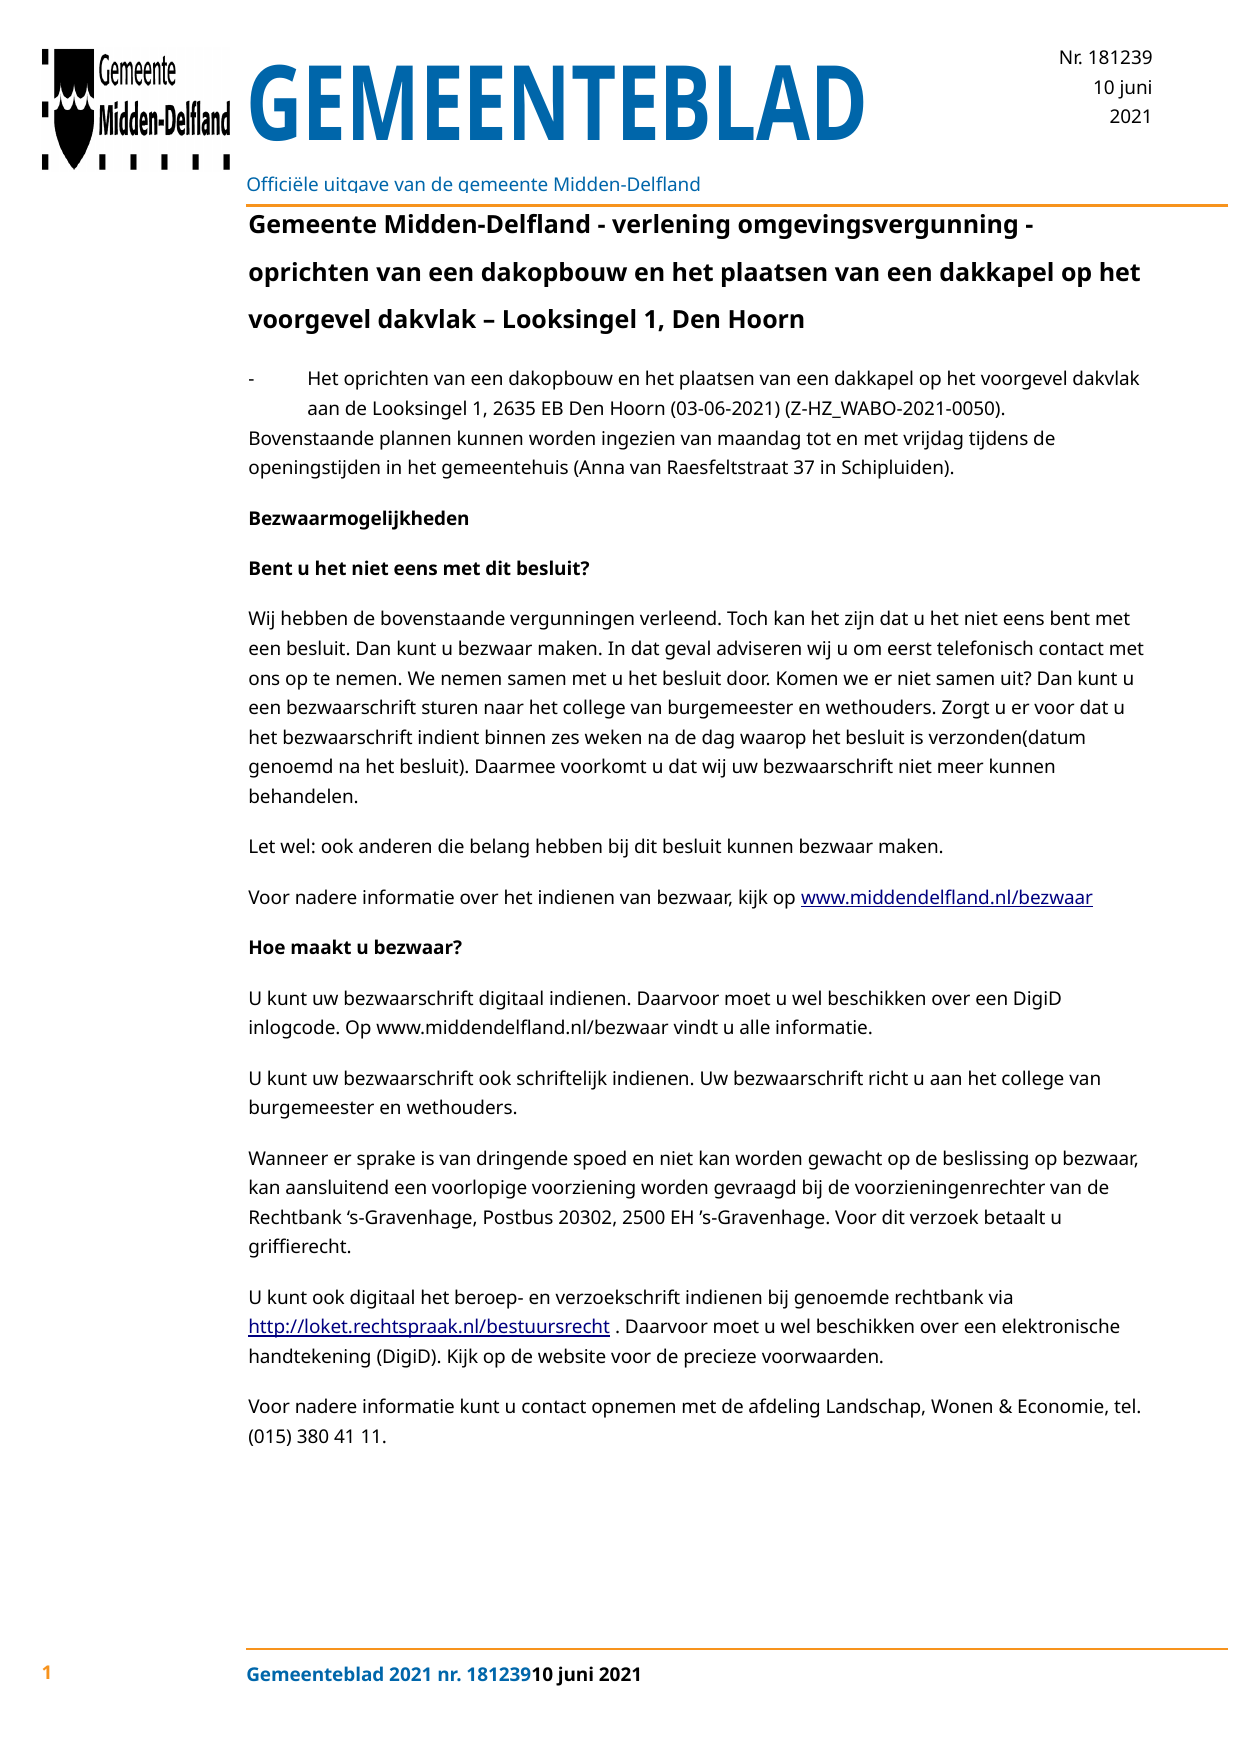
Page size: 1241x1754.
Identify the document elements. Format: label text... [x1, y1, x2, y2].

list Het oprichten van een dakopbouw en het plaatsen van een dakkapel op het voorgevel dakvlak aan de Looksingel 1, 2635 EB Den Hoorn (03-06-2021) (Z-HZ_WABO-2021-0050). [248, 366, 1152, 421]
text Voor nadere informatie over het indienen van bezwaar, kijk op www.middendelfland.nl/bezwaar [248, 884, 1152, 909]
text Gemeente Midden-Delfland - verlening omgevingsvergunning - oprichten van een dakopbouw en het plaatsen van een dakkapel op het voorgevel dakvlak – Looksingel 1, Den Hoorn [248, 207, 1152, 336]
text Let wel: ook anderen die belang hebben bij dit besluit kunnen bezwaar maken. [248, 833, 1152, 859]
text U kunt uw bezwaarschrift digitaal indienen. Daarvoor moet u wel beschikken over een DigiD inlogcode. Op www.middendelfland.nl/bezwaar vindt u alle informatie. [248, 985, 1152, 1040]
text Bovenstaande plannen kunnen worden ingezien van maandag tot en met vrijdag tijdens de openingstijden in het gemeentehuis (Anna van Raesfeltstraat 37 in Schipluiden). [248, 425, 1152, 480]
text Voor nadere informatie kunt u contact opnemen met de afdeling Landschap, Wonen & Economie, tel. (015) 380 41 11. [248, 1393, 1152, 1449]
text Bezwaarmogelijkheden [248, 505, 1152, 530]
text U kunt uw bezwaarschrift ook schriftelijk indienen. Uw bezwaarschrift richt u aan het college van burgemeester en wethouders. [248, 1065, 1152, 1120]
text Wij hebben de bovenstaande vergunningen verleend. Toch kan het zijn dat u het niet eens bent met een besluit. Dan kunt u bezwaar maken. In dat geval adviseren wij u om eerst telefonisch contact met ons op te nemen. We nemen samen met u het besluit door. Komen we er niet samen uit? Dan kunt u een bezwaarschrift sturen naar het college van burgemeester en wethouders. Zorgt u er voor dat u het bezwaarschrift indient binnen zes weken na de dag waarop het besluit is verzonden(datum genoemd na het besluit). Daarmee voorkomt u dat wij uw bezwaarschrift niet meer kunnen behandelen. [248, 606, 1152, 809]
text Wanneer er sprake is van dringende spoed en niet kan worden gewacht op de beslissing op bezwaar, kan aansluitend een voorlopige voorziening worden gevraagd bij de voorzieningenrechter van de Rechtbank ‘s-Gravenhage, Postbus 20302, 2500 EH ’s-Gravenhage. Voor dit verzoek betaalt u griffierecht. [248, 1145, 1152, 1259]
text Hoe maakt u bezwaar? [248, 934, 1152, 960]
picture [41, 47, 231, 172]
text Bent u het niet eens met dit besluit? [248, 555, 1152, 581]
text U kunt ook digitaal het beroep- en verzoekschrift indienen bij genoemde rechtbank via http://loket.rechtspraak.nl/bestuursrecht . Daarvoor moet u wel beschikken over een elektronische handtekening (DigiD). Kijk op de website voor de precieze voorwaarden. [248, 1284, 1152, 1369]
